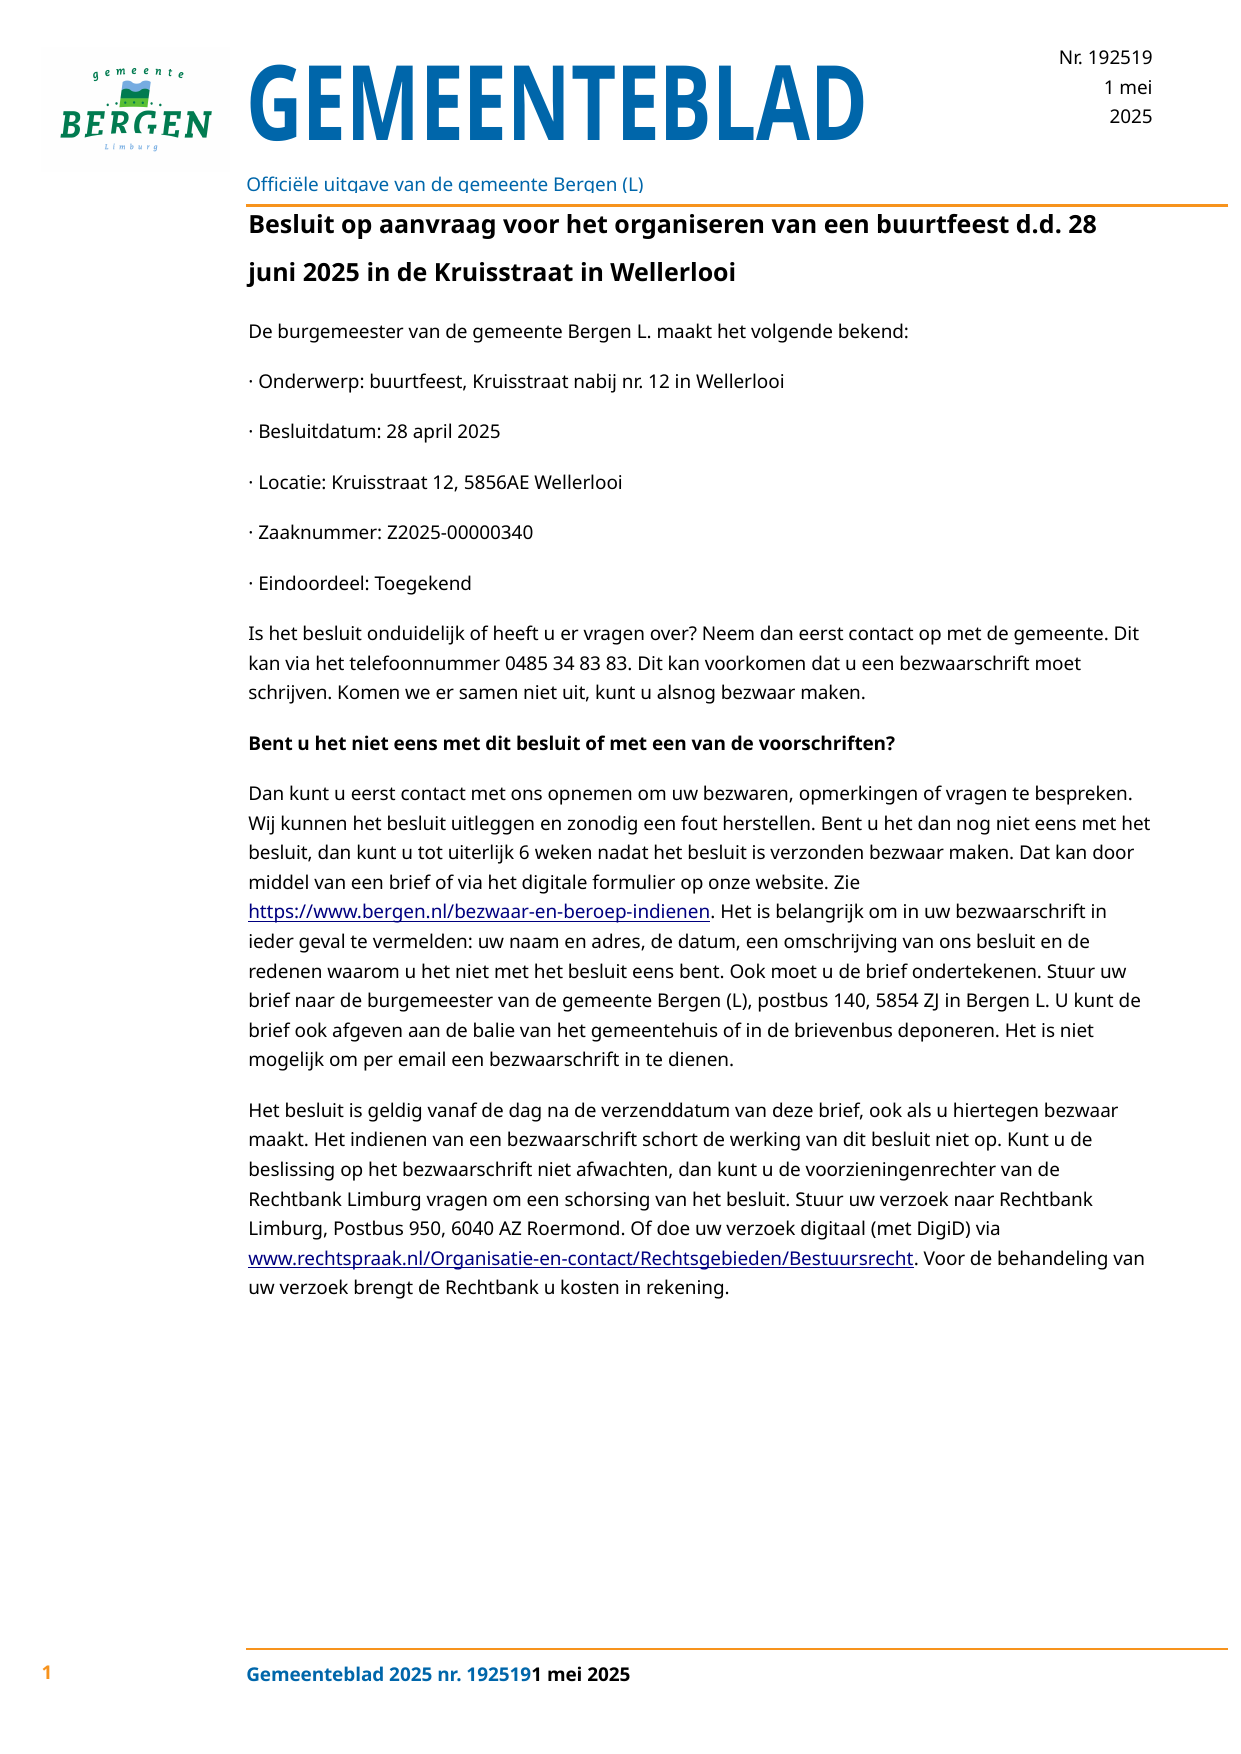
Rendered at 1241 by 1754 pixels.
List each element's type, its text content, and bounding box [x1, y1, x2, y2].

text · Eindoordeel: Toegekend [248, 570, 1152, 596]
text · Locatie: Kruisstraat 12, 5856AE Wellerlooi [248, 469, 1152, 495]
text Is het besluit onduidelijk of heeft u er vragen over? Neem dan eerst contact op met de gemeente. Dit kan via het telefoonnummer 0485 34 83 83. Dit kan voorkomen dat u een bezwaarschrift moet schrijven. Komen we er samen niet uit, kunt u alsnog bezwaar maken. [248, 620, 1152, 705]
picture [41, 47, 231, 172]
text Besluit op aanvraag voor het organiseren van een buurtfeest d.d. 28 juni 2025 in de Kruisstraat in Wellerlooi [248, 207, 1152, 288]
text Het besluit is geldig vanaf de dag na de verzenddatum van deze brief, ook als u hiertegen bezwaar maakt. Het indienen van een bezwaarschrift schort de werking van dit besluit niet op. Kunt u de beslissing op het bezwaarschrift niet afwachten, dan kunt u de voorzieningenrechter van de Rechtbank Limburg vragen om een schorsing van het besluit. Stuur uw verzoek naar Rechtbank Limburg, Postbus 950, 6040 AZ Roermond. Of doe uw verzoek digitaal (met DigiD) via www.rechtspraak.nl/Organisatie-en-contact/Rechtsgebieden/Bestuursrecht. Voor de behandeling van uw verzoek brengt de Rechtbank u kosten in rekening. [248, 1097, 1152, 1300]
text · Besluitdatum: 28 april 2025 [248, 419, 1152, 444]
text · Zaaknummer: Z2025-00000340 [248, 519, 1152, 545]
text De burgemeester van de gemeente Bergen L. maakt het volgende bekend: [248, 318, 1152, 344]
text Bent u het niet eens met dit besluit of met een van de voorschriften? [248, 730, 1152, 756]
text Dan kunt u eerst contact met ons opnemen om uw bezwaren, opmerkingen of vragen te bespreken. Wij kunnen het besluit uitleggen en zonodig een fout herstellen. Bent u het dan nog niet eens met het besluit, dan kunt u tot uiterlijk 6 weken nadat het besluit is verzonden bezwaar maken. Dat kan door middel van een brief of via het digitale formulier op onze website. Zie https://www.bergen.nl/bezwaar-en-beroep-indienen. Het is belangrijk om in uw bezwaarschrift in ieder geval te vermelden: uw naam en adres, de datum, een omschrijving van ons besluit en de redenen waarom u het niet met het besluit eens bent. Ook moet u de brief ondertekenen. Stuur uw brief naar de burgemeester van de gemeente Bergen (L), postbus 140, 5854 ZJ in Bergen L. U kunt de brief ook afgeven aan de balie van het gemeentehuis of in de brievenbus deponeren. Het is niet mogelijk om per email een bezwaarschrift in te dienen. [248, 780, 1152, 1072]
text · Onderwerp: buurtfeest, Kruisstraat nabij nr. 12 in Wellerlooi [248, 368, 1152, 394]
